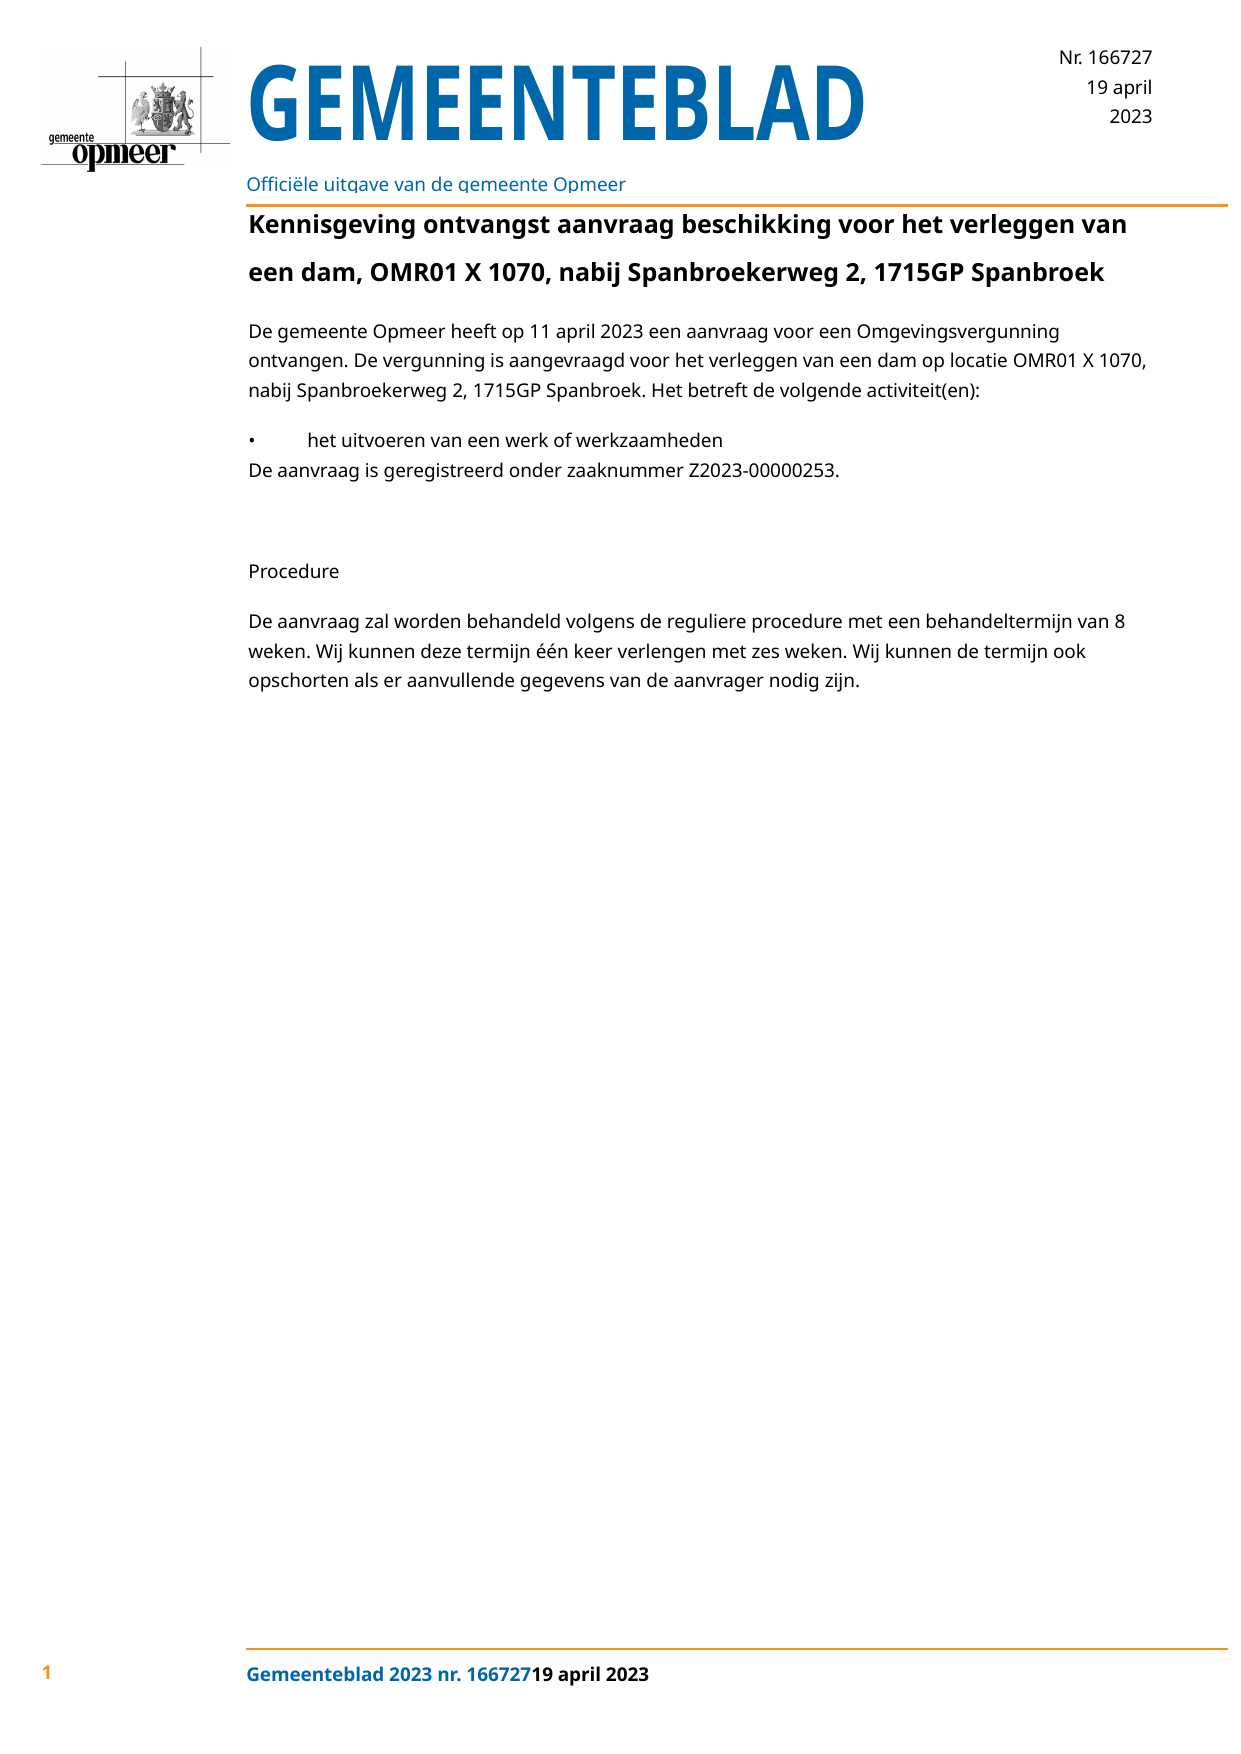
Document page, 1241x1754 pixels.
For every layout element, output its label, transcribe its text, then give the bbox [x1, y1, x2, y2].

text Procedure [248, 558, 1152, 584]
text De aanvraag zal worden behandeld volgens de reguliere procedure met een behandeltermijn van 8 weken. Wij kunnen deze termijn één keer verlengen met zes weken. Wij kunnen de termijn ook opschorten als er aanvullende gegevens van de aanvrager nodig zijn. [248, 608, 1152, 693]
list het uitvoeren van een werk of werkzaamheden [248, 427, 1152, 453]
text De gemeente Opmeer heeft op 11 april 2023 een aanvraag voor een Omgevingsvergunning ontvangen. De vergunning is aangevraagd voor het verleggen van een dam op locatie OMR01 X 1070, nabij Spanbroekerweg 2, 1715GP Spanbroek. Het betreft de volgende activiteit(en): [248, 318, 1152, 403]
picture [41, 47, 231, 172]
text Kennisgeving ontvangst aanvraag beschikking voor het verleggen van een dam, OMR01 X 1070, nabij Spanbroekerweg 2, 1715GP Spanbroek [248, 207, 1152, 288]
text De aanvraag is geregistreerd onder zaaknummer Z2023-00000253. [248, 457, 1152, 483]
